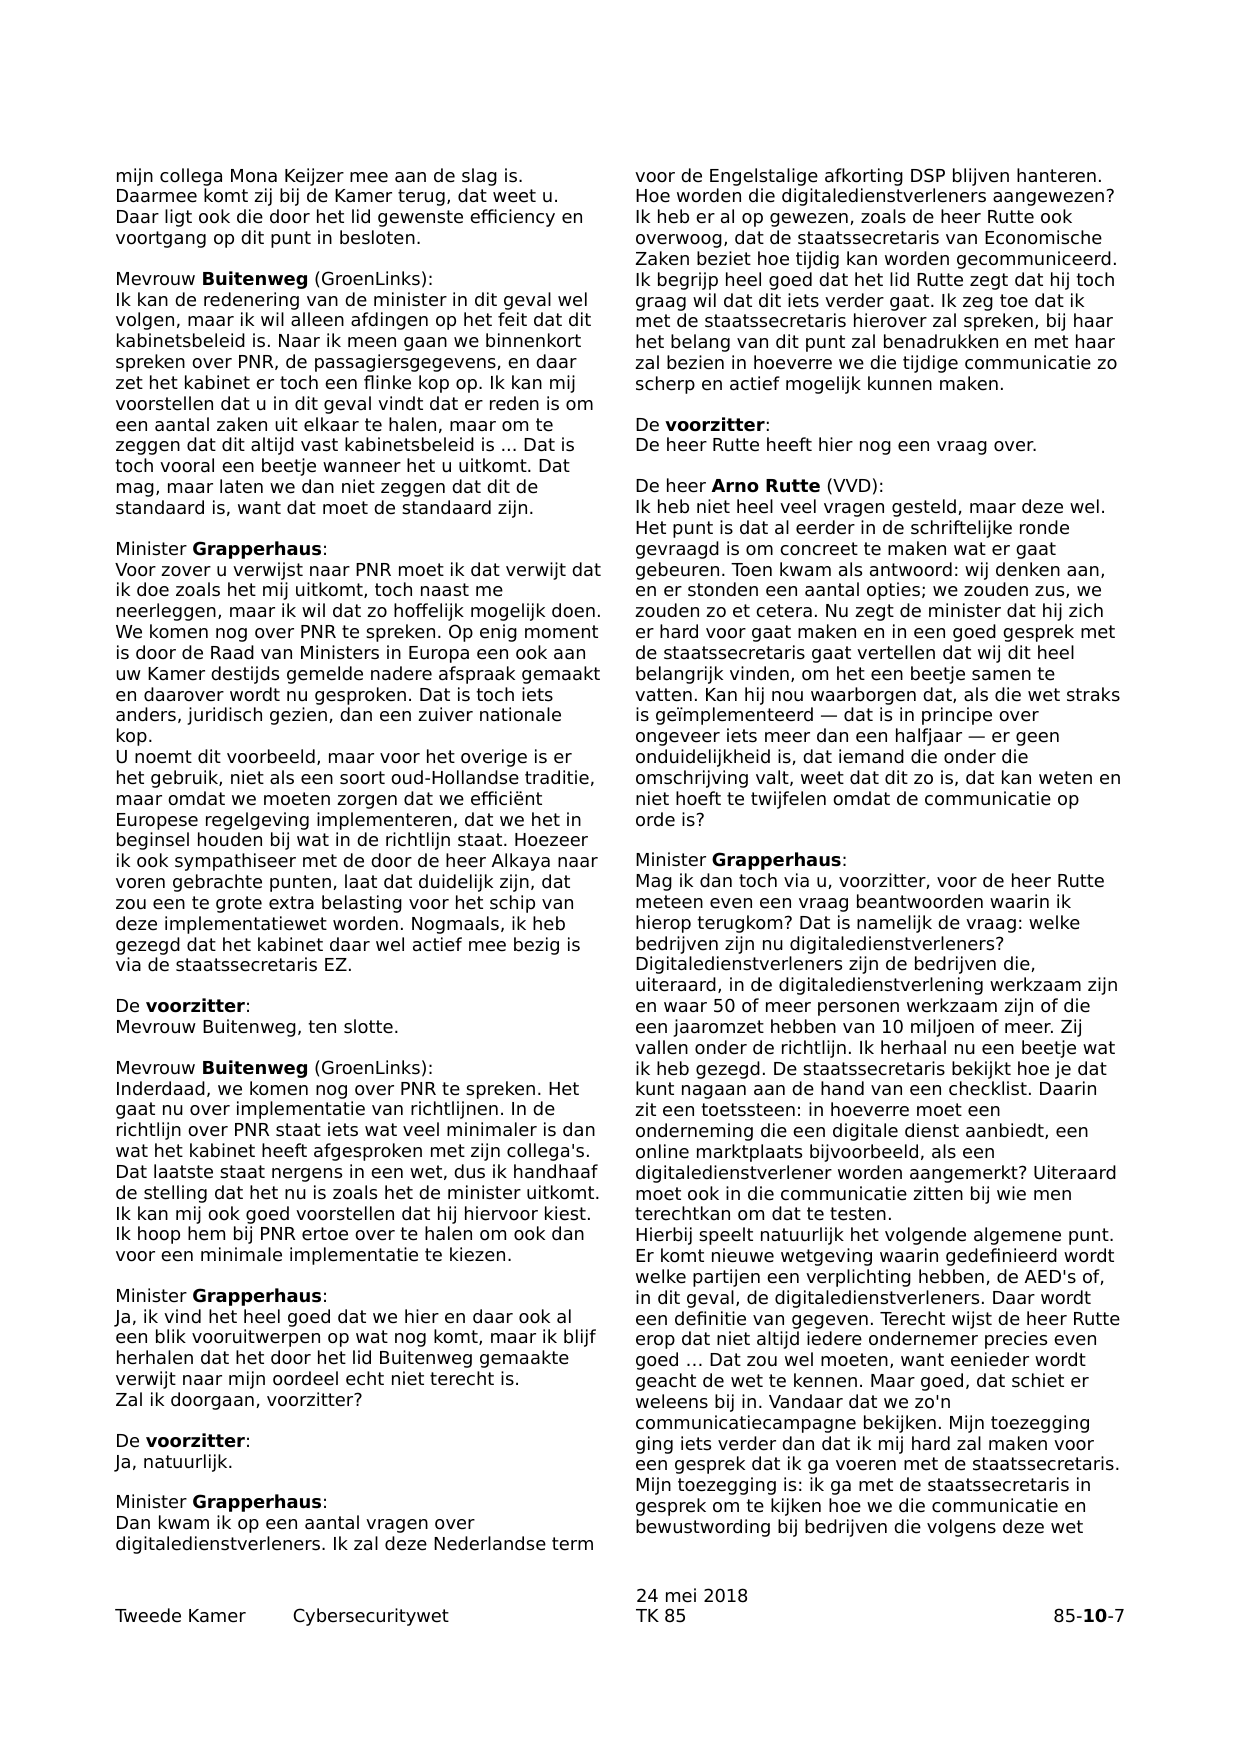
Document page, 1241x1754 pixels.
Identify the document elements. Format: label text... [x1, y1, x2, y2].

text Mag ik dan toch via u, voorzitter, voor de heer Rutte meteen even een vraag beantwoorden waarin ik hierop terugkom? Dat is namelijk de vraag: welke bedrijven zijn nu digitaledienstverleners? Digitaledienstverleners zijn de bedrijven die, uiteraard, in de digitaledienstverlening werkzaam zijn en waar 50 of meer personen werkzaam zijn of die een jaaromzet hebben van 10 miljoen of meer. Zij vallen onder de richtlijn. Ik herhaal nu een beetje wat ik heb gezegd. De staatssecretaris bekijkt hoe je dat kunt nagaan aan de hand van een checklist. Daarin zit een toetssteen: in hoeverre moet een onderneming die een digitale dienst aanbiedt, een online marktplaats bijvoorbeeld, als een digitaledienstverlener worden aangemerkt? Uiteraard moet ook in die communicatie zitten bij wie men terechtkan om dat te testen. [635, 871, 1125, 1225]
text Minister Grapperhaus: [115, 1286, 605, 1306]
text Ik heb niet heel veel vragen gesteld, maar deze wel. Het punt is dat al eerder in de schriftelijke ronde gevraagd is om concreet te maken wat er gaat gebeuren. Toen kwam als antwoord: wij denken aan, en er stonden een aantal opties; we zouden zus, we zouden zo et cetera. Nu zegt de minister dat hij zich er hard voor gaat maken en in een goed gesprek met de staatssecretaris gaat vertellen dat wij dit heel belangrijk vinden, om het een beetje samen te vatten. Kan hij nou waarborgen dat, als die wet straks is geïmplementeerd — dat is in principe over ongeveer iets meer dan een halfjaar — er geen onduidelijkheid is, dat iemand die onder die omschrijving valt, weet dat dit zo is, dat kan weten en niet hoeft te twijfelen omdat de communicatie op orde is? [635, 497, 1125, 830]
text U noemt dit voorbeeld, maar voor het overige is er het gebruik, niet als een soort oud-Hollandse traditie, maar omdat we moeten zorgen dat we efficiënt Europese regelgeving implementeren, dat we het in beginsel houden bij wat in de richtlijn staat. Hoezeer ik ook sympathiseer met de door de heer Alkaya naar voren gebrachte punten, laat dat duidelijk zijn, dat zou een te grote extra belasting voor het schip van deze implementatiewet worden. Nogmaals, ik heb gezegd dat het kabinet daar wel actief mee bezig is via de staatssecretaris EZ. [115, 747, 605, 976]
text Zal ik doorgaan, voorzitter? [115, 1390, 605, 1411]
text Mevrouw Buitenweg (GroenLinks): [115, 269, 605, 289]
text Voor zover u verwijst naar PNR moet ik dat verwijt dat ik doe zoals het mij uitkomt, toch naast me neerleggen, maar ik wil dat zo hoffelijk mogelijk doen. We komen nog over PNR te spreken. Op enig moment is door de Raad van Ministers in Europa een ook aan uw Kamer destijds gemelde nadere afspraak gemaakt en daarover wordt nu gesproken. Dat is toch iets anders, juridisch gezien, dan een zuiver nationale kop. [115, 559, 605, 747]
text Mevrouw Buitenweg, ten slotte. [115, 1017, 605, 1037]
text De voorzitter: [115, 1431, 605, 1451]
text Inderdaad, we komen nog over PNR te spreken. Het gaat nu over implementatie van richtlijnen. In de richtlijn over PNR staat iets wat veel minimaler is dan wat het kabinet heeft afgesproken met zijn collega's. Dat laatste staat nergens in een wet, dus ik handhaaf de stelling dat het nu is zoals het de minister uitkomt. Ik kan mij ook goed voorstellen dat hij hiervoor kiest. Ik hoop hem bij PNR ertoe over te halen om ook dan voor een minimale implementatie te kiezen. [115, 1078, 605, 1266]
text mijn collega Mona Keijzer mee aan de slag is. Daarmee komt zij bij de Kamer terug, dat weet u. Daar ligt ook die door het lid gewenste efficiency en voortgang op dit punt in besloten. [115, 165, 605, 249]
text Minister Grapperhaus: [115, 1492, 605, 1513]
text Ik kan de redenering van de minister in dit geval wel volgen, maar ik wil alleen afdingen op het feit dat dit kabinetsbeleid is. Naar ik meen gaan we binnenkort spreken over PNR, de passagiersgegevens, en daar zet het kabinet er toch een flinke kop op. Ik kan mij voorstellen dat u in dit geval vindt dat er reden is om een aantal zaken uit elkaar te halen, maar om te zeggen dat dit altijd vast kabinetsbeleid is ... Dat is toch vooral een beetje wanneer het u uitkomt. Dat mag, maar laten we dan niet zeggen dat dit de standaard is, want dat moet de standaard zijn. [115, 289, 605, 518]
text Minister Grapperhaus: [115, 538, 605, 559]
text Dan kwam ik op een aantal vragen over digitaledienstverleners. Ik zal deze Nederlandse term [115, 1513, 605, 1554]
text De voorzitter: [115, 996, 605, 1017]
text De voorzitter: [635, 414, 1125, 435]
text Mevrouw Buitenweg (GroenLinks): [115, 1057, 605, 1078]
text De heer Rutte heeft hier nog een vraag over. [635, 435, 1125, 456]
text Ja, natuurlijk. [115, 1451, 605, 1472]
text voor de Engelstalige afkorting DSP blijven hanteren. Hoe worden die digitaledienstverleners aangewezen? Ik heb er al op gewezen, zoals de heer Rutte ook overwoog, dat de staatssecretaris van Economische Zaken beziet hoe tijdig kan worden gecommuniceerd. Ik begrijp heel goed dat het lid Rutte zegt dat hij toch graag wil dat dit iets verder gaat. Ik zeg toe dat ik met de staatssecretaris hierover zal spreken, bij haar het belang van dit punt zal benadrukken en met haar zal bezien in hoeverre we die tijdige communicatie zo scherp en actief mogelijk kunnen maken. [635, 165, 1125, 394]
text Ja, ik vind het heel goed dat we hier en daar ook al een blik vooruitwerpen op wat nog komt, maar ik blijf herhalen dat het door het lid Buitenweg gemaakte verwijt naar mijn oordeel echt niet terecht is. [115, 1306, 605, 1390]
text De heer Arno Rutte (VVD): [635, 476, 1125, 497]
text Minister Grapperhaus: [635, 850, 1125, 871]
text Hierbij speelt natuurlijk het volgende algemene punt. Er komt nieuwe wetgeving waarin gedefinieerd wordt welke partijen een verplichting hebben, de AED's of, in dit geval, de digitaledienstverleners. Daar wordt een definitie van gegeven. Terecht wijst de heer Rutte erop dat niet altijd iedere ondernemer precies even goed … Dat zou wel moeten, want eenieder wordt geacht de wet te kennen. Maar goed, dat schiet er weleens bij in. Vandaar dat we zo'n communicatiecampagne bekijken. Mijn toezegging ging iets verder dan dat ik mij hard zal maken voor een gesprek dat ik ga voeren met de staatssecretaris. Mijn toezegging is: ik ga met de staatssecretaris in gesprek om te kijken hoe we die communicatie en bewustwording bij bedrijven die volgens deze wet [635, 1225, 1125, 1537]
